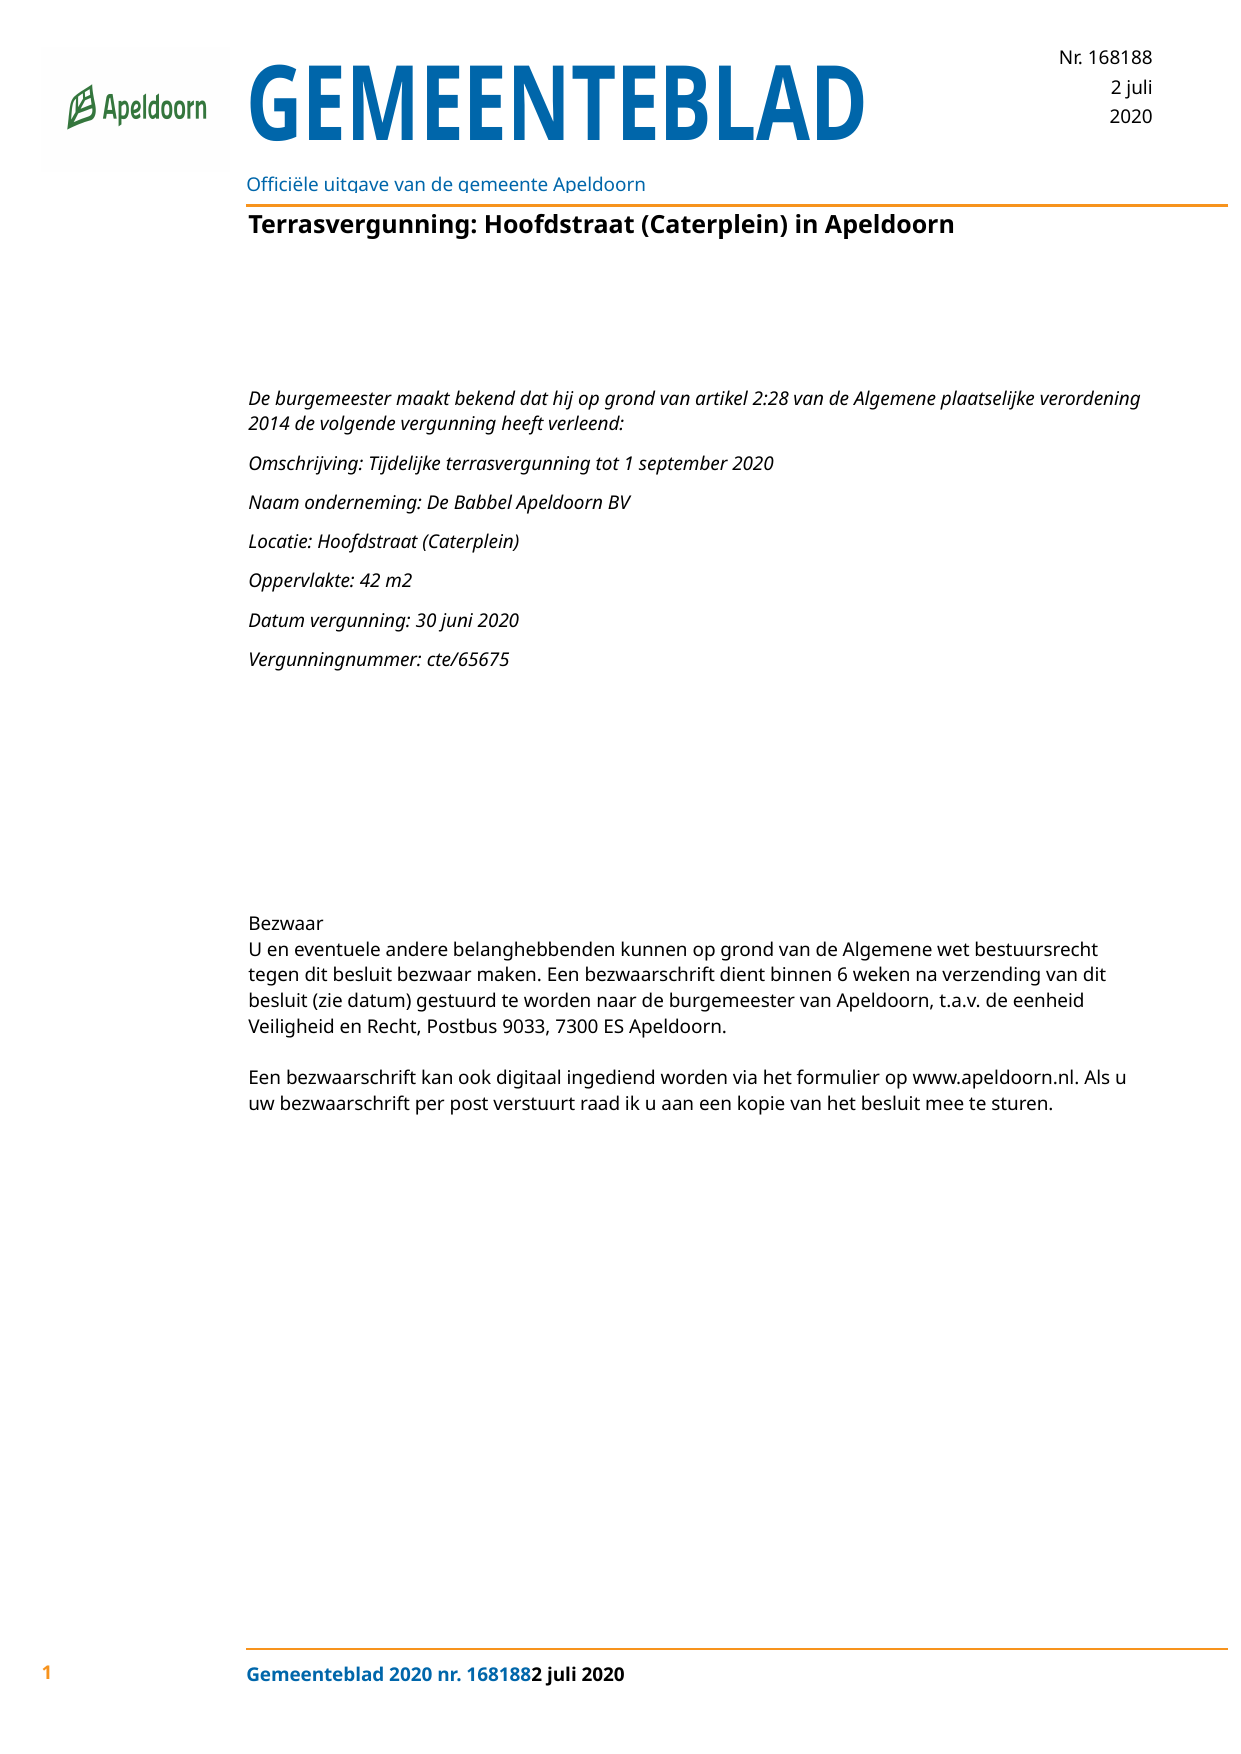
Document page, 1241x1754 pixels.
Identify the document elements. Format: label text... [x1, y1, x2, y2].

text U en eventuele andere belanghebbenden kunnen op grond van de Algemene wet bestuursrecht tegen dit besluit bezwaar maken. Een bezwaarschrift dient binnen 6 weken na verzending van dit besluit (zie datum) gestuurd te worden naar de burgemeester van Apeldoorn, t.a.v. de eenheid Veiligheid en Recht, Postbus 9033, 7300 ES Apeldoorn. [248, 936, 1152, 1039]
text Oppervlakte: 42 m2 [248, 567, 1152, 593]
text Omschrijving: Tijdelijke terrasvergunning tot 1 september 2020 [248, 450, 1152, 475]
picture [41, 47, 231, 172]
text Een bezwaarschrift kan ook digitaal ingediend worden via het formulier op www.apeldoorn.nl. Als u uw bezwaarschrift per post verstuurt raad ik u aan een kopie van het besluit mee te sturen. [248, 1064, 1152, 1116]
text Terrasvergunning: Hoofdstraat (Caterplein) in Apeldoorn [248, 207, 1152, 241]
text Datum vergunning: 30 juni 2020 [248, 607, 1152, 632]
text Vergunningnummer: cte/65675 [248, 646, 1152, 672]
text Locatie: Hoofdstraat (Caterplein) [248, 528, 1152, 554]
text De burgemeester maakt bekend dat hij op grond van artikel 2:28 van de Algemene plaatselijke verordening 2014 de volgende vergunning heeft verleend: [248, 385, 1152, 436]
text Naam onderneming: De Babbel Apeldoorn BV [248, 489, 1152, 515]
text Bezwaar [248, 910, 1152, 936]
